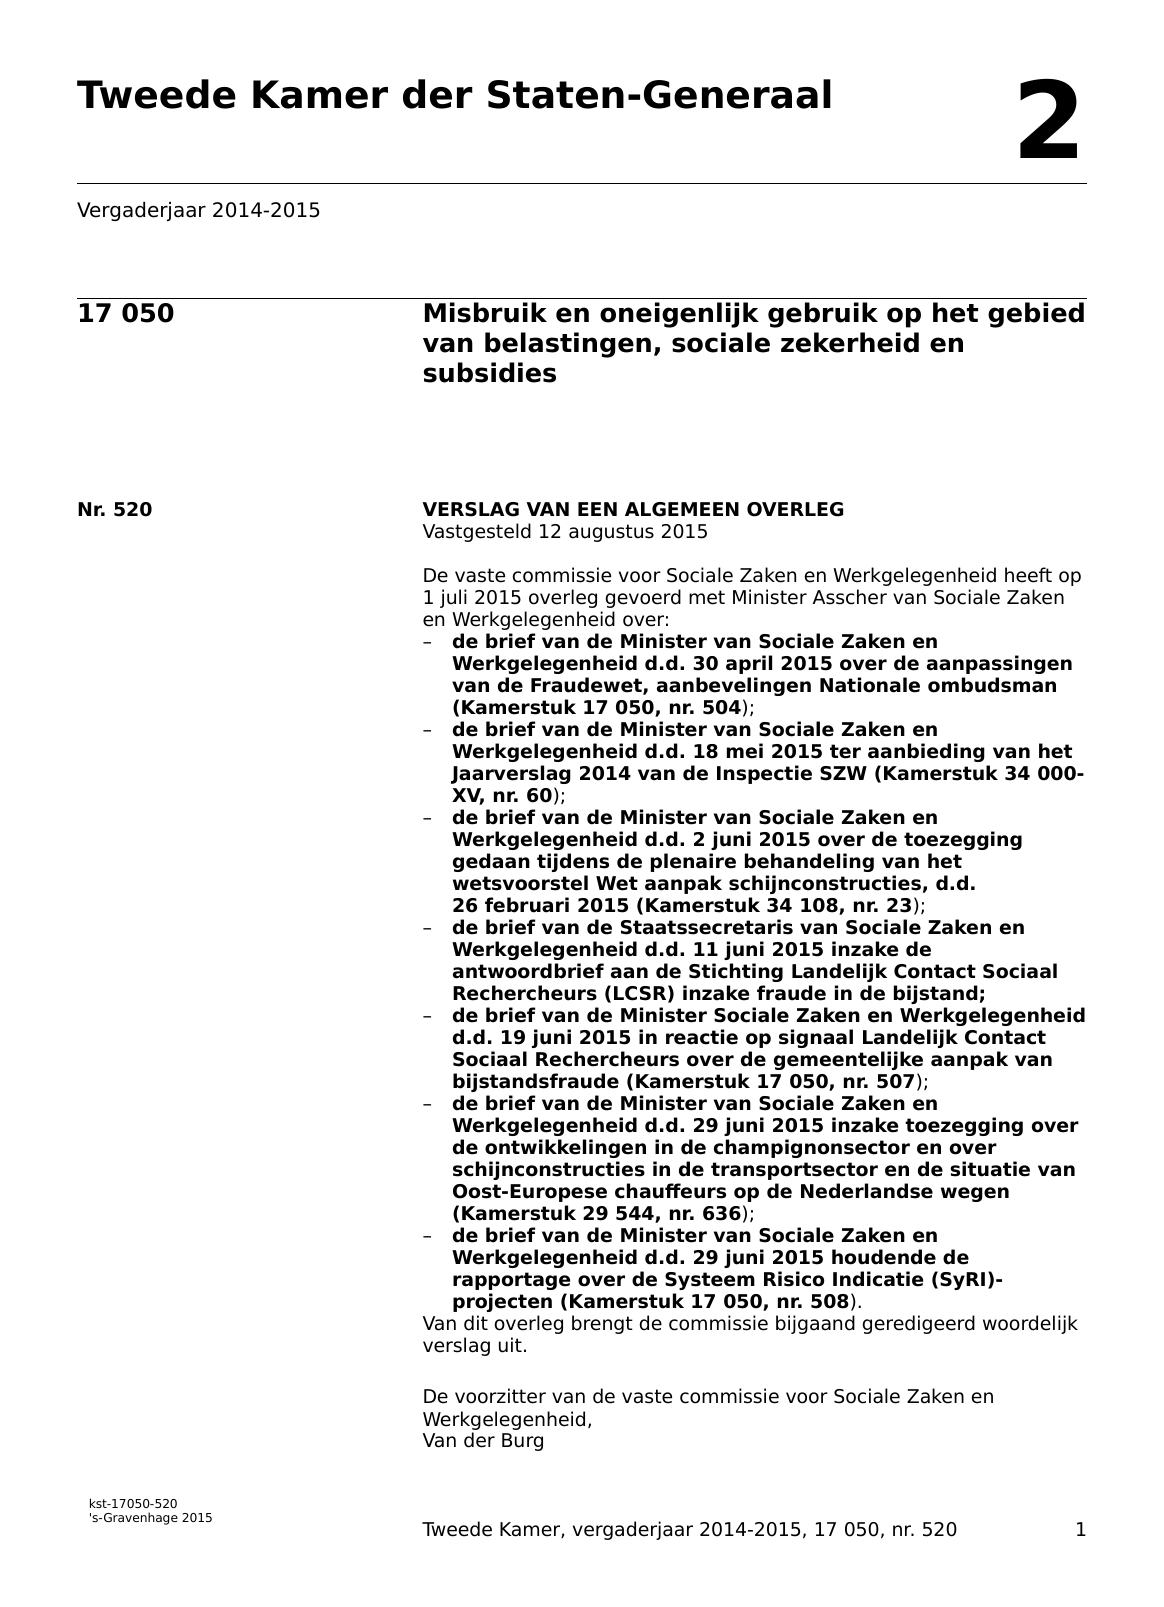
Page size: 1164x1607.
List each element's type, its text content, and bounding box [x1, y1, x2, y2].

table_cell Vergaderjaar 2014-2015 [77, 184, 1087, 298]
text – de brief van de Minister van Sociale Zaken en Werkgelegenheid d.d. 2 juni 2015 over de toezegging gedaan tijdens de plenaire behandeling van het wetsvoorstel Wet aanpak schijnconstructies, d.d. 26 februari 2015 (Kamerstuk 34 108, nr. 23); [422, 807, 1087, 917]
table_header Tweede Kamer der Staten-Generaal [77, 59, 886, 183]
text – de brief van de Staatssecretaris van Sociale Zaken en Werkgelegenheid d.d. 11 juni 2015 inzake de antwoordbrief aan de Stichting Landelijk Contact Sociaal Rechercheurs (LCSR) inzake fraude in de bijstand; [422, 917, 1087, 1005]
text 's-Gravenhage 2015 [88, 1511, 323, 1525]
text kst-17050-520 [88, 1497, 323, 1511]
text De vaste commissie voor Sociale Zaken en Werkgelegenheid heeft op 1 juli 2015 overleg gevoerd met Minister Asscher van Sociale Zaken en Werkgelegenheid over: [422, 565, 1087, 631]
table_header 2 [886, 59, 1087, 183]
subtitle 17 050 Misbruik en oneigenlijk gebruik op het gebied van belastingen, sociale zekerheid en subsidies [77, 299, 1087, 388]
text – de brief van de Minister Sociale Zaken en Werkgelegenheid d.d. 19 juni 2015 in reactie op signaal Landelijk Contact Sociaal Rechercheurs over de gemeentelijke aanpak van bijstandsfraude (Kamerstuk 17 050, nr. 507); [422, 1005, 1087, 1093]
subtitle Nr. 520 VERSLAG VAN EEN ALGEMEEN OVERLEG [77, 499, 1087, 521]
text – de brief van de Minister van Sociale Zaken en Werkgelegenheid d.d. 29 juni 2015 inzake toezegging over de ontwikkelingen in de champignonsector en over schijnconstructies in de transportsector en de situatie van Oost-Europese chauffeurs op de Nederlandse wegen (Kamerstuk 29 544, nr. 636); [422, 1093, 1087, 1224]
text Van dit overleg brengt de commissie bijgaand geredigeerd woordelijk verslag uit. [422, 1312, 1087, 1356]
text – de brief van de Minister van Sociale Zaken en Werkgelegenheid d.d. 18 mei 2015 ter aanbieding van het Jaarverslag 2014 van de Inspectie SZW (Kamerstuk 34 000-XV, nr. 60); [422, 719, 1087, 807]
text De voorzitter van de vaste commissie voor Sociale Zaken en Werkgelegenheid, Van der Burg [422, 1386, 1087, 1452]
text – de brief van de Minister van Sociale Zaken en Werkgelegenheid d.d. 30 april 2015 over de aanpassingen van de Fraudewet, aanbevelingen Nationale ombudsman (Kamerstuk 17 050, nr. 504); [422, 631, 1087, 719]
text – de brief van de Minister van Sociale Zaken en Werkgelegenheid d.d. 29 juni 2015 houdende de rapportage over de Systeem Risico Indicatie (SyRI)-projecten (Kamerstuk 17 050, nr. 508). [422, 1224, 1087, 1312]
text Vastgesteld 12 augustus 2015 [422, 521, 1087, 543]
